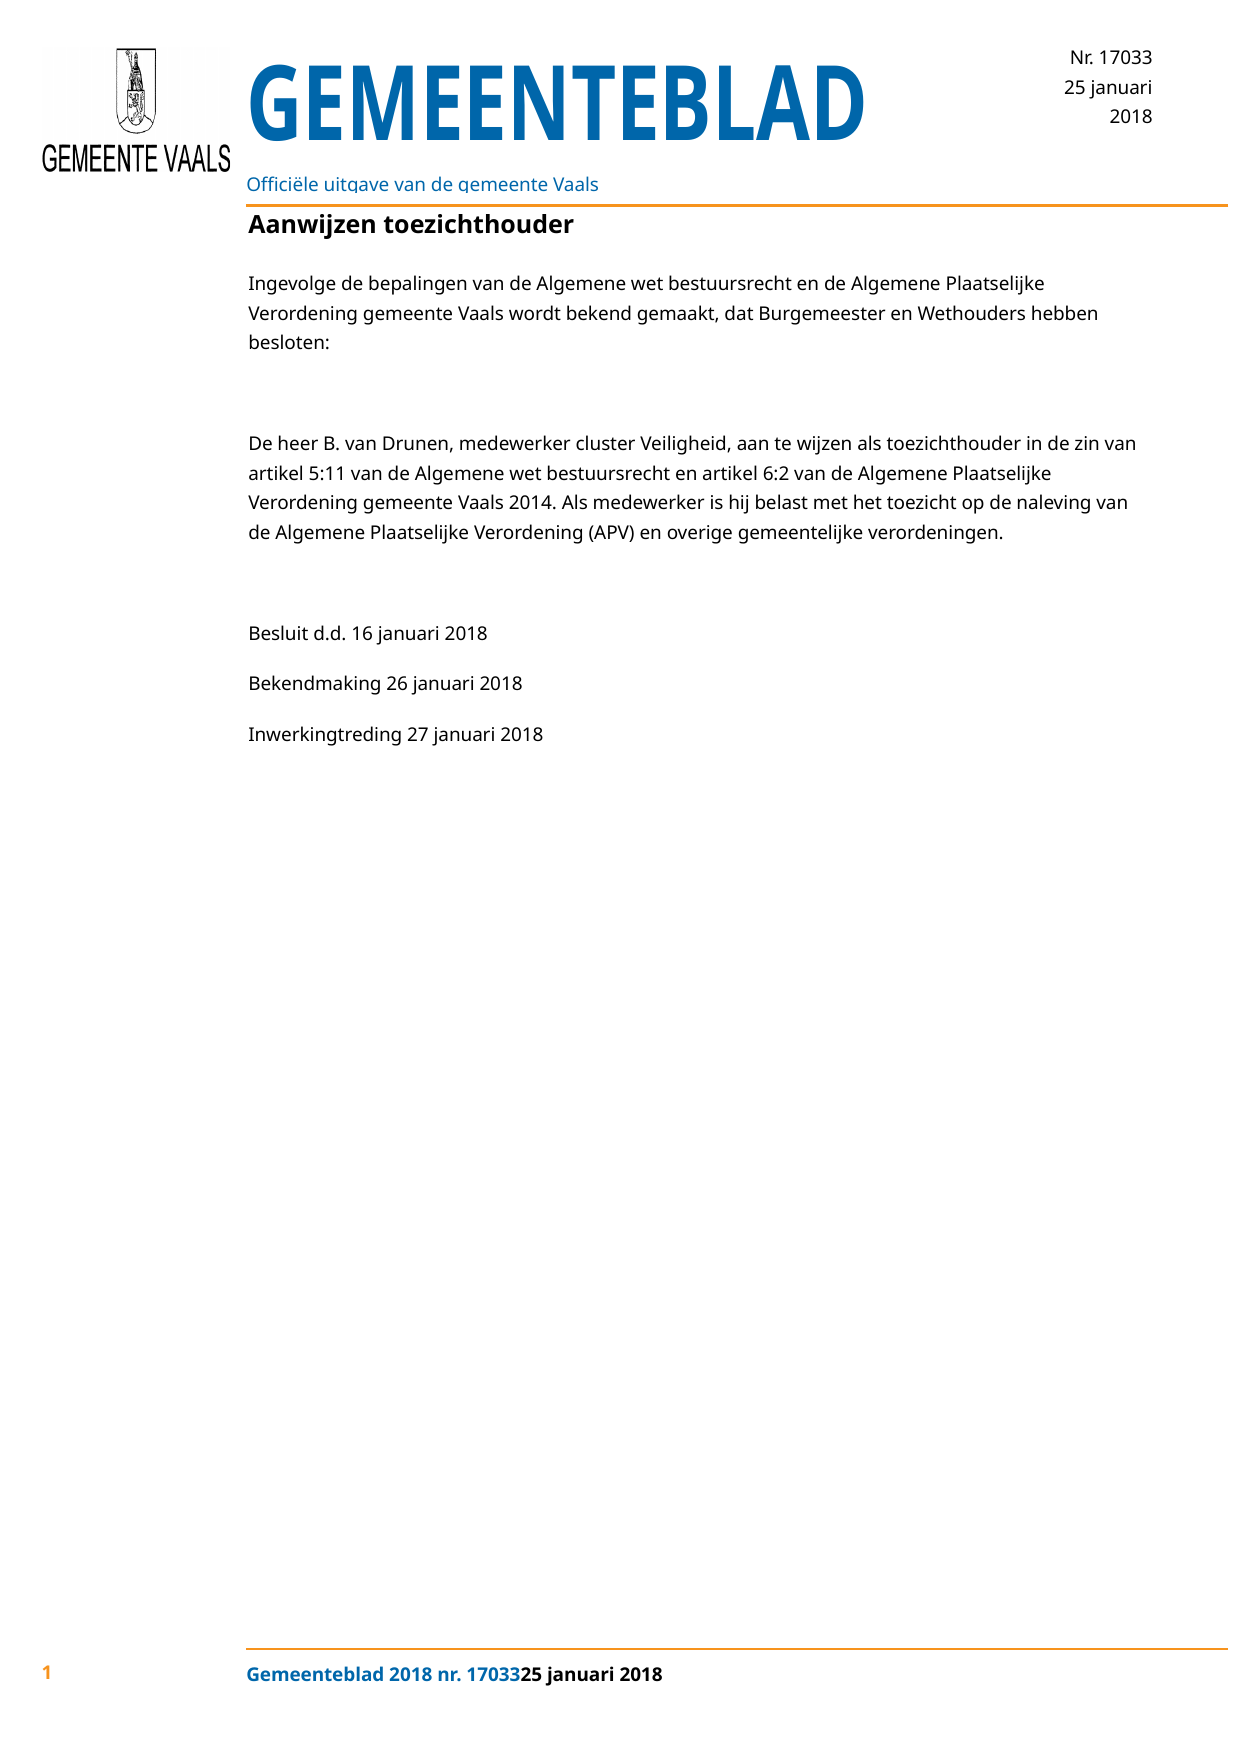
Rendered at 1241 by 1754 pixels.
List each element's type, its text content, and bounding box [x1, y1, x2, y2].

text Ingevolge de bepalingen van de Algemene wet bestuursrecht en de Algemene Plaatselijke Verordening gemeente Vaals wordt bekend gemaakt, dat Burgemees­ter en Wethouders hebben besloten: [248, 270, 1152, 355]
text Besluit d.d. 16 januari 2018 [248, 620, 1152, 646]
text Inwerkingtreding 27 januari 2018 [248, 721, 1152, 746]
text Bekendmaking 26 januari 2018 [248, 670, 1152, 696]
picture [41, 47, 231, 172]
text Aanwijzen toezichthouder [248, 207, 1152, 241]
text De heer B. van Drunen, medewerker cluster Veiligheid, aan te wijzen als toezichthouder in de zin van artikel 5:11 van de Algemene wet bestuursrecht en artikel 6:2 van de Algemene Plaatselijke Verordening gemeente Vaals 2014. Als medewerker is hij belast met het toezicht op de naleving van de Algemene Plaatselijke Verordening (APV) en overige gemeentelijke verordeningen. [248, 430, 1152, 545]
